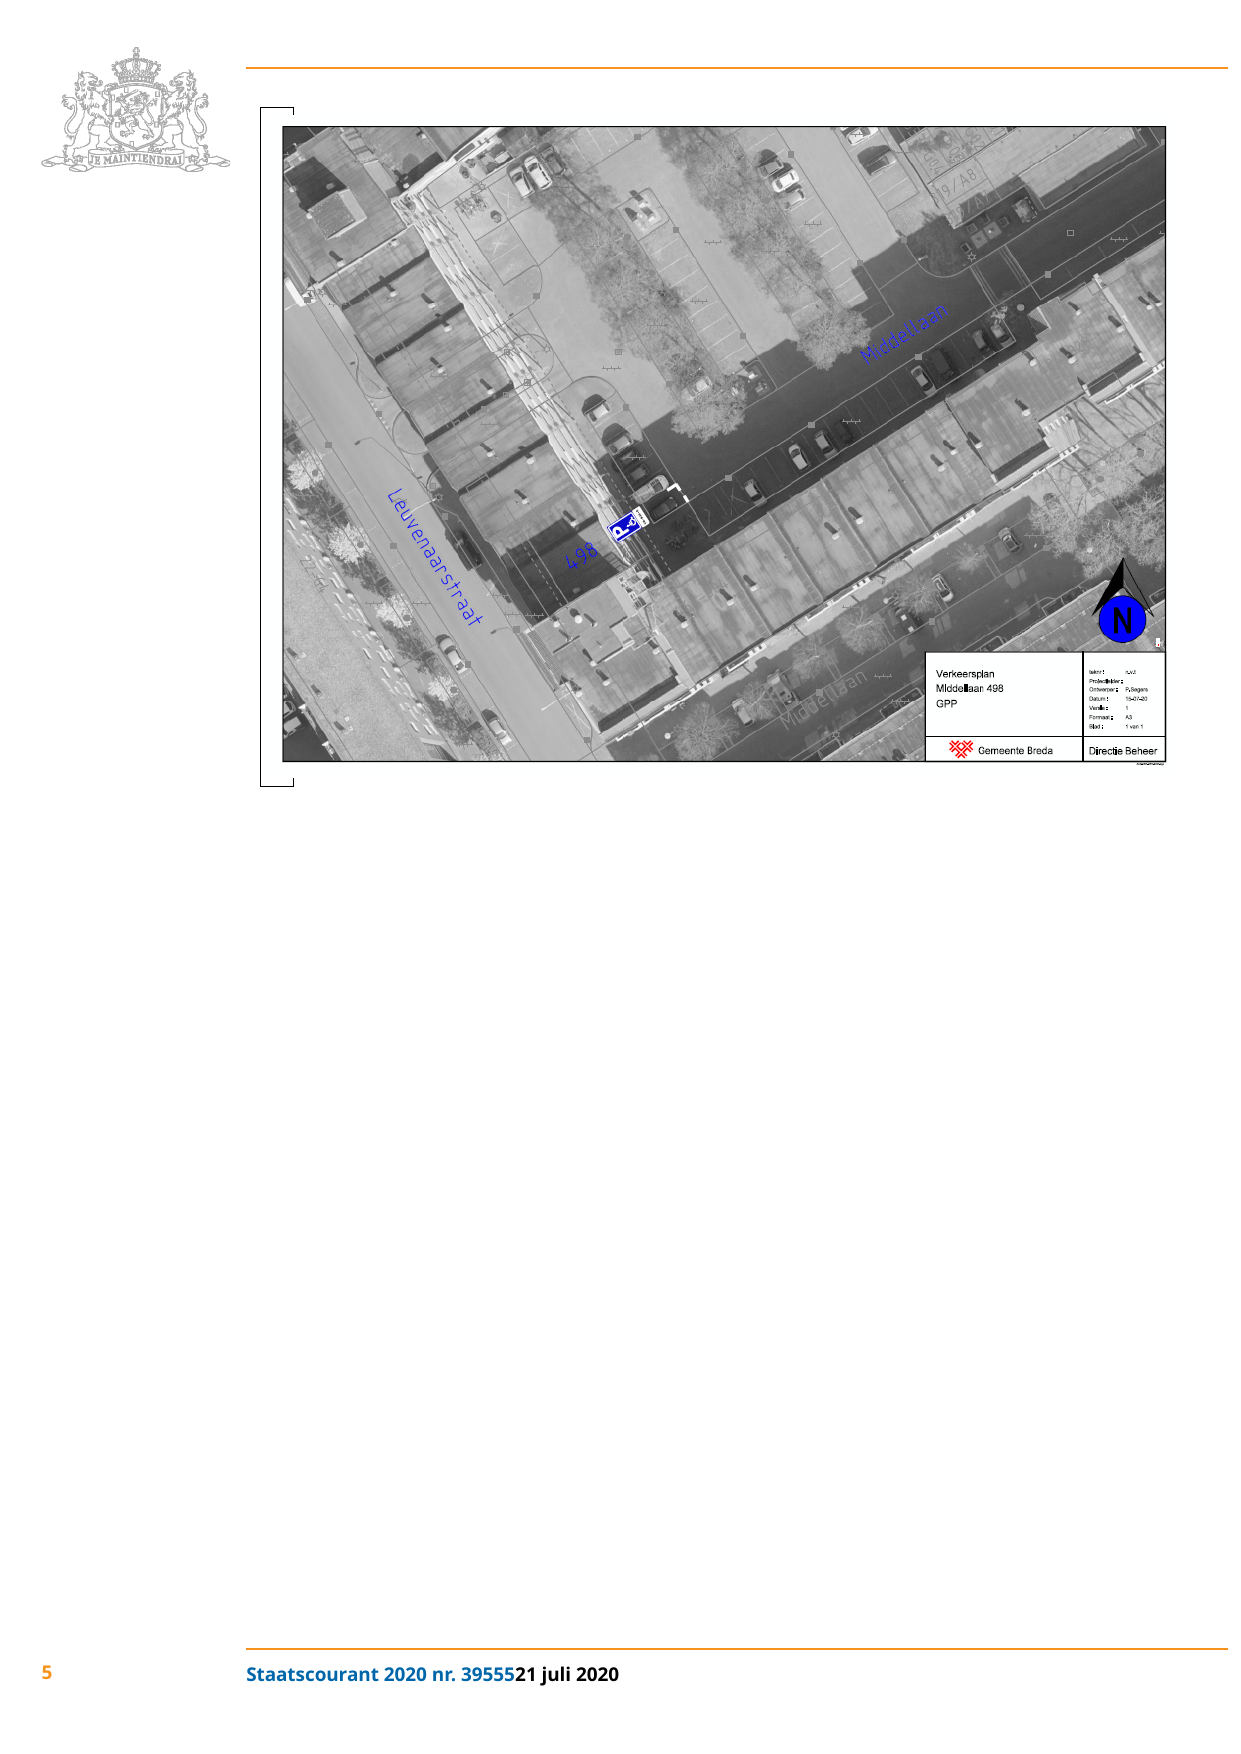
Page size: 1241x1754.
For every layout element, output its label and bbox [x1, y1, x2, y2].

picture [268, 115, 1173, 778]
picture [41, 47, 231, 172]
